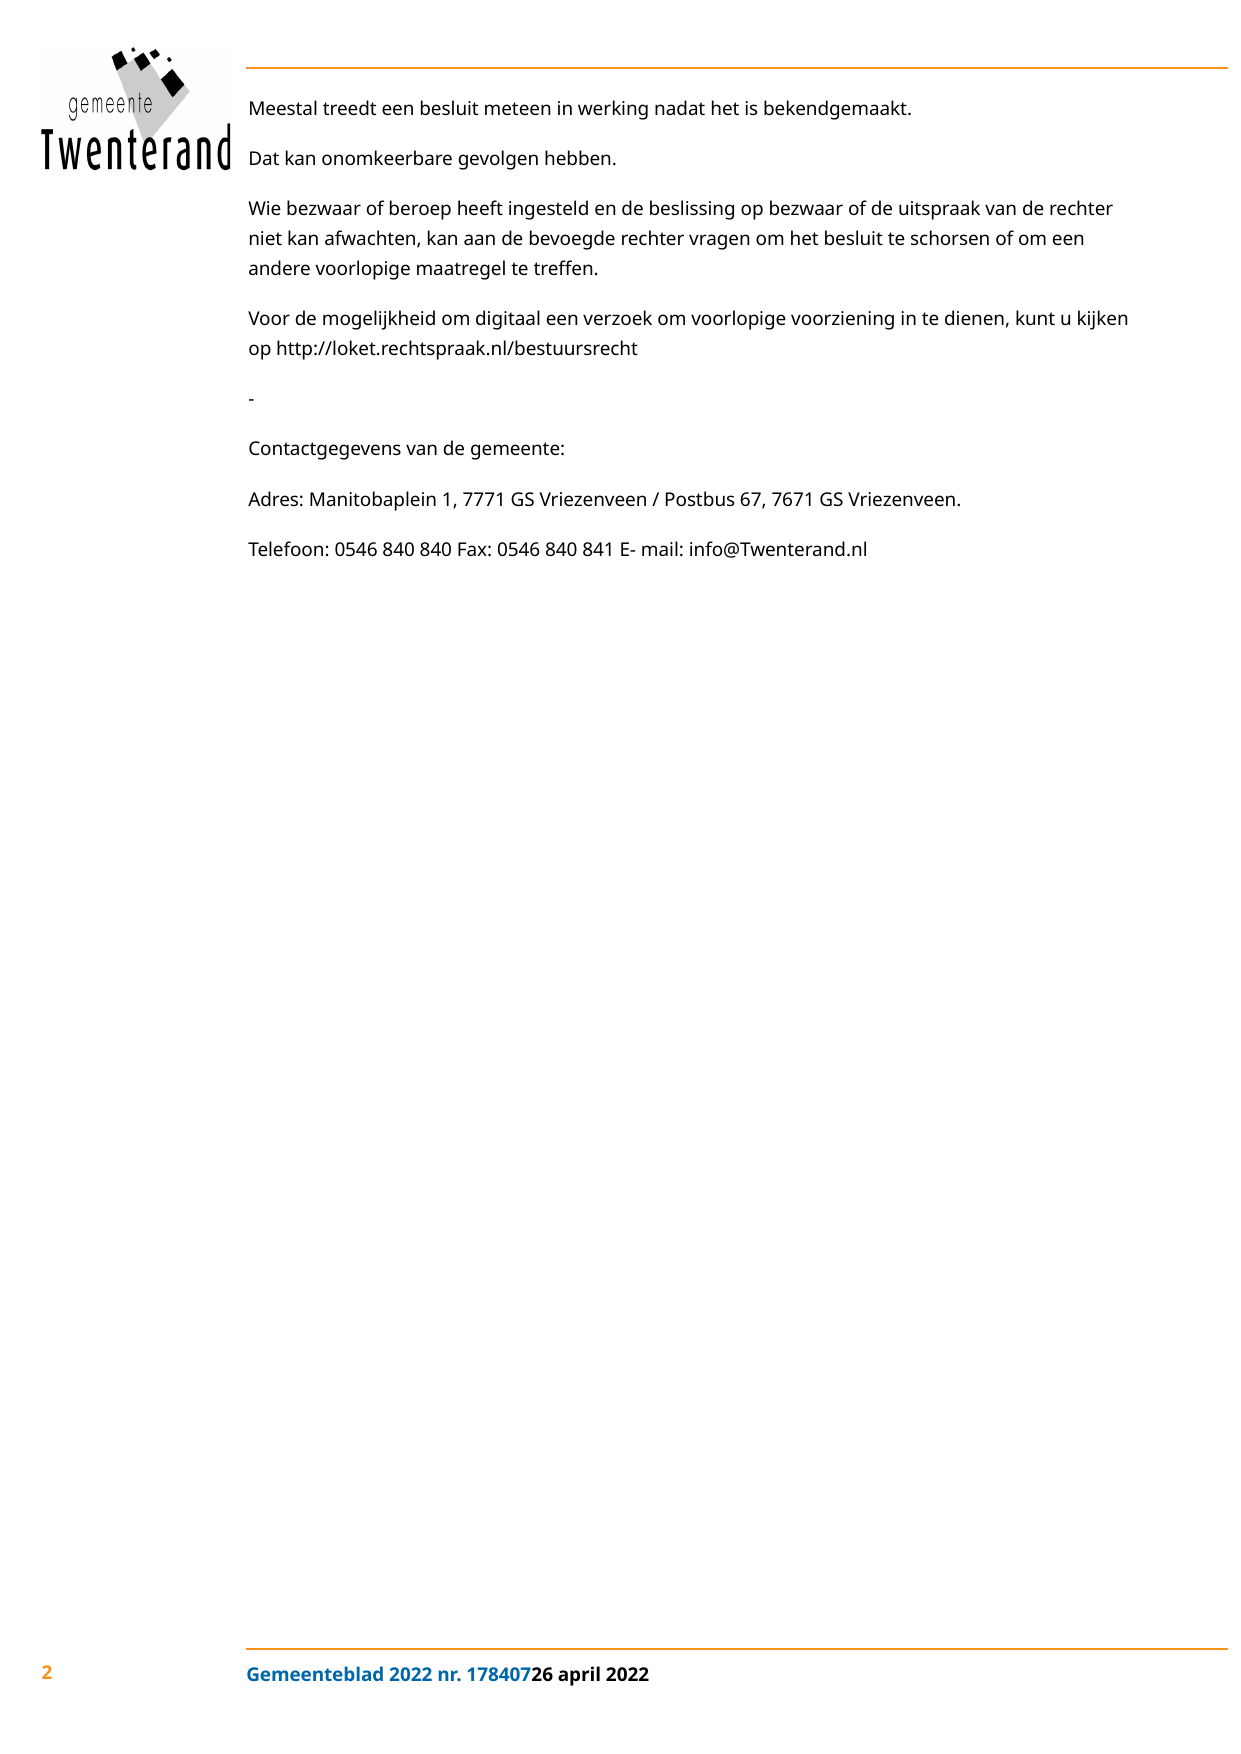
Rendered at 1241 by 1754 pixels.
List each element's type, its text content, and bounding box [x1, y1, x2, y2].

text Voor de mogelijkheid om digitaal een verzoek om voorlopige voorziening in te dienen, kunt u kijken op http://loket.rechtspraak.nl/bestuursrecht [248, 305, 1152, 361]
picture [41, 47, 231, 172]
text Adres: Manitobaplein 1, 7771 GS Vriezenveen / Postbus 67, 7671 GS Vriezenveen. [248, 486, 1152, 512]
text Contactgegevens van de gemeente: [248, 436, 1152, 461]
text Meestal treedt een besluit meteen in werking nadat het is bekendgemaakt. [248, 95, 1152, 121]
text Wie bezwaar of beroep heeft ingesteld en de beslissing op bezwaar of de uitspraak van de rechter niet kan afwachten, kan aan de bevoegde rechter vragen om het besluit te schorsen of om een andere voorlopige maatregel te treffen. [248, 196, 1152, 281]
text Telefoon: 0546 840 840 Fax: 0546 840 841 E- mail: info@Twenterand.nl [248, 536, 1152, 562]
text Dat kan onomkeerbare gevolgen hebben. [248, 145, 1152, 171]
text - [248, 385, 1152, 411]
